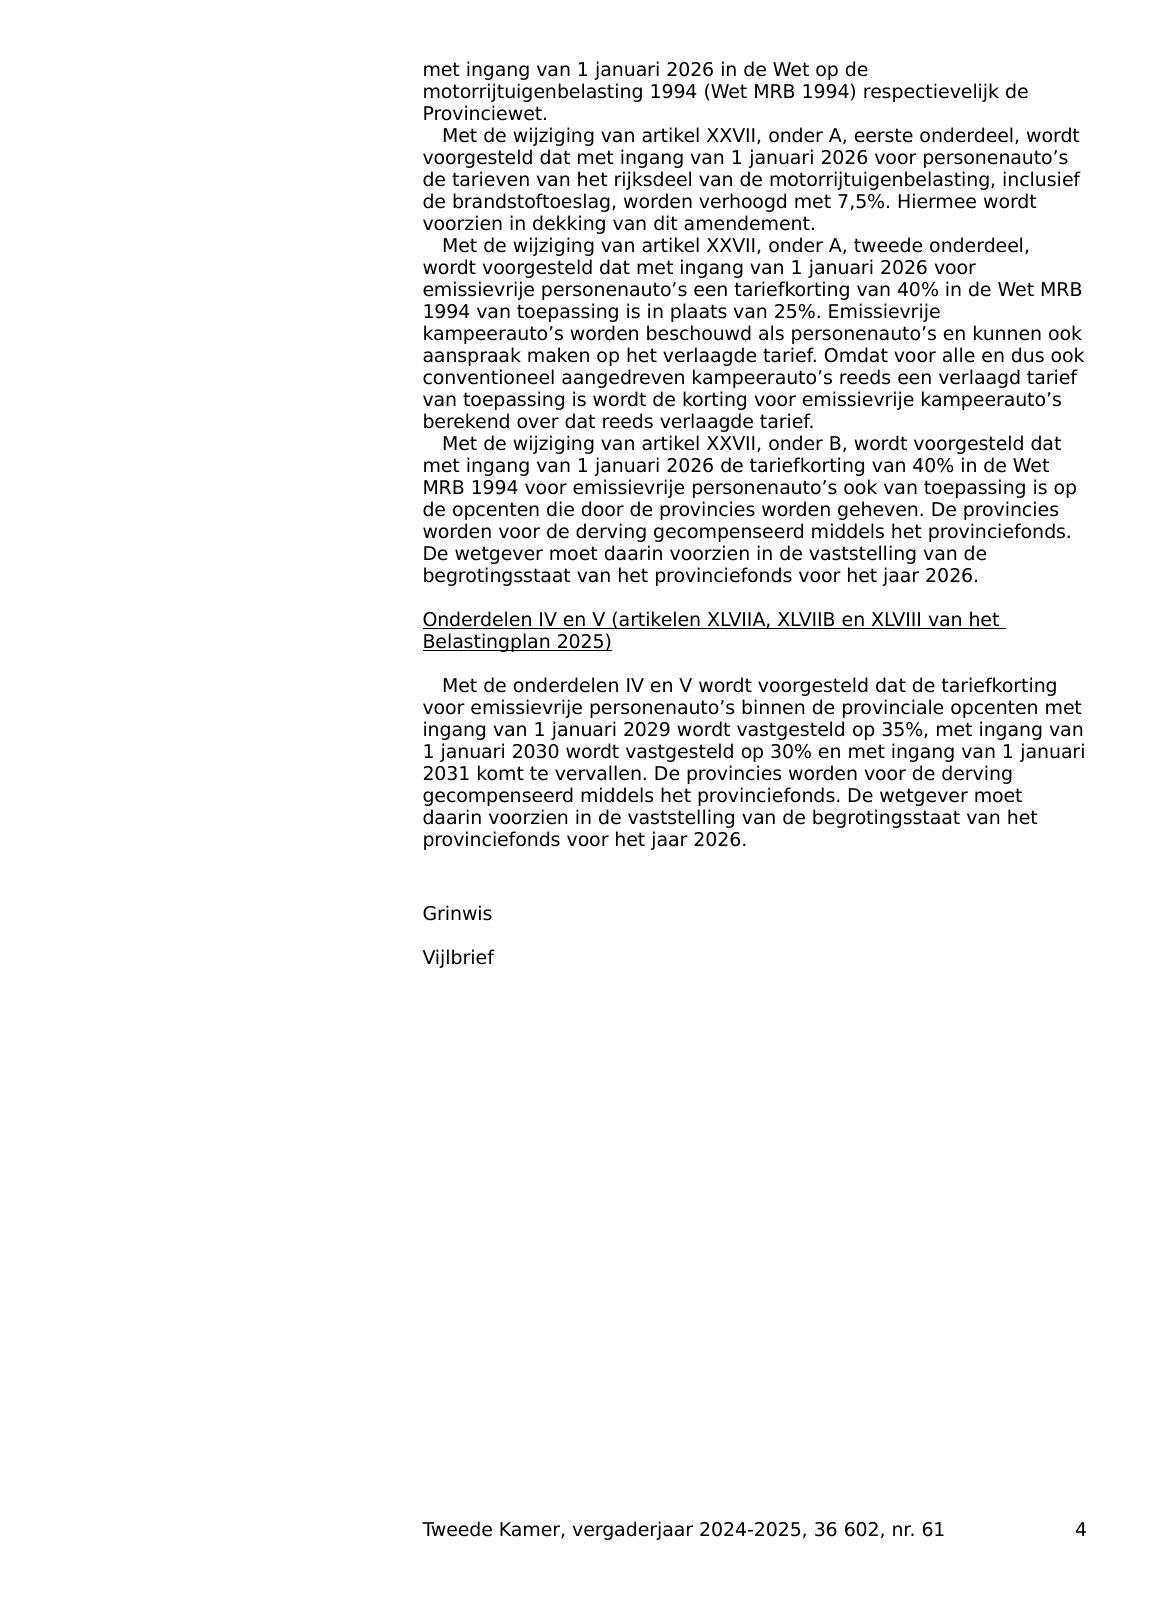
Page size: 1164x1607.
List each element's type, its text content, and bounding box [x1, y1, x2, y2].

text Grinwis Vijlbrief [422, 881, 1087, 969]
subtitle Onderdelen IV en V (artikelen XLVIIA, XLVIIB en XLVIII van het Belastingplan 2025) [422, 609, 1087, 653]
text Met de wijziging van artikel XXVII, onder A, tweede onderdeel, wordt voorgesteld dat met ingang van 1 januari 2026 voor emissievrije personenauto’s een tariefkorting van 40% in de Wet MRB 1994 van toepassing is in plaats van 25%. Emissievrije kampeerauto’s worden beschouwd als personenauto’s en kunnen ook aanspraak maken op het verlaagde tarief. Omdat voor alle en dus ook conventioneel aangedreven kampeerauto’s reeds een verlaagd tarief van toepassing is wordt de korting voor emissievrije kampeerauto’s berekend over dat reeds verlaagde tarief. [422, 235, 1087, 433]
text met ingang van 1 januari 2026 in de Wet op de motorrijtuigenbelasting 1994 (Wet MRB 1994) respectievelijk de Provinciewet. [422, 59, 1087, 125]
text Met de wijziging van artikel XXVII, onder A, eerste onderdeel, wordt voorgesteld dat met ingang van 1 januari 2026 voor personenauto’s de tarieven van het rijksdeel van de motorrijtuigenbelasting, inclusief de brandstoftoeslag, worden verhoogd met 7,5%. Hiermee wordt voorzien in dekking van dit amendement. [422, 125, 1087, 235]
text Met de onderdelen IV en V wordt voorgesteld dat de tariefkorting voor emissievrije personenauto’s binnen de provinciale opcenten met ingang van 1 januari 2029 wordt vastgesteld op 35%, met ingang van 1 januari 2030 wordt vastgesteld op 30% en met ingang van 1 januari 2031 komt te vervallen. De provincies worden voor de derving gecompenseerd middels het provinciefonds. De wetgever moet daarin voorzien in de vaststelling van de begrotingsstaat van het provinciefonds voor het jaar 2026. [422, 675, 1087, 851]
text Met de wijziging van artikel XXVII, onder B, wordt voorgesteld dat met ingang van 1 januari 2026 de tariefkorting van 40% in de Wet MRB 1994 voor emissievrije personenauto’s ook van toepassing is op de opcenten die door de provincies worden geheven. De provincies worden voor de derving gecompenseerd middels het provinciefonds. De wetgever moet daarin voorzien in de vaststelling van de begrotingsstaat van het provinciefonds voor het jaar 2026. [422, 433, 1087, 587]
